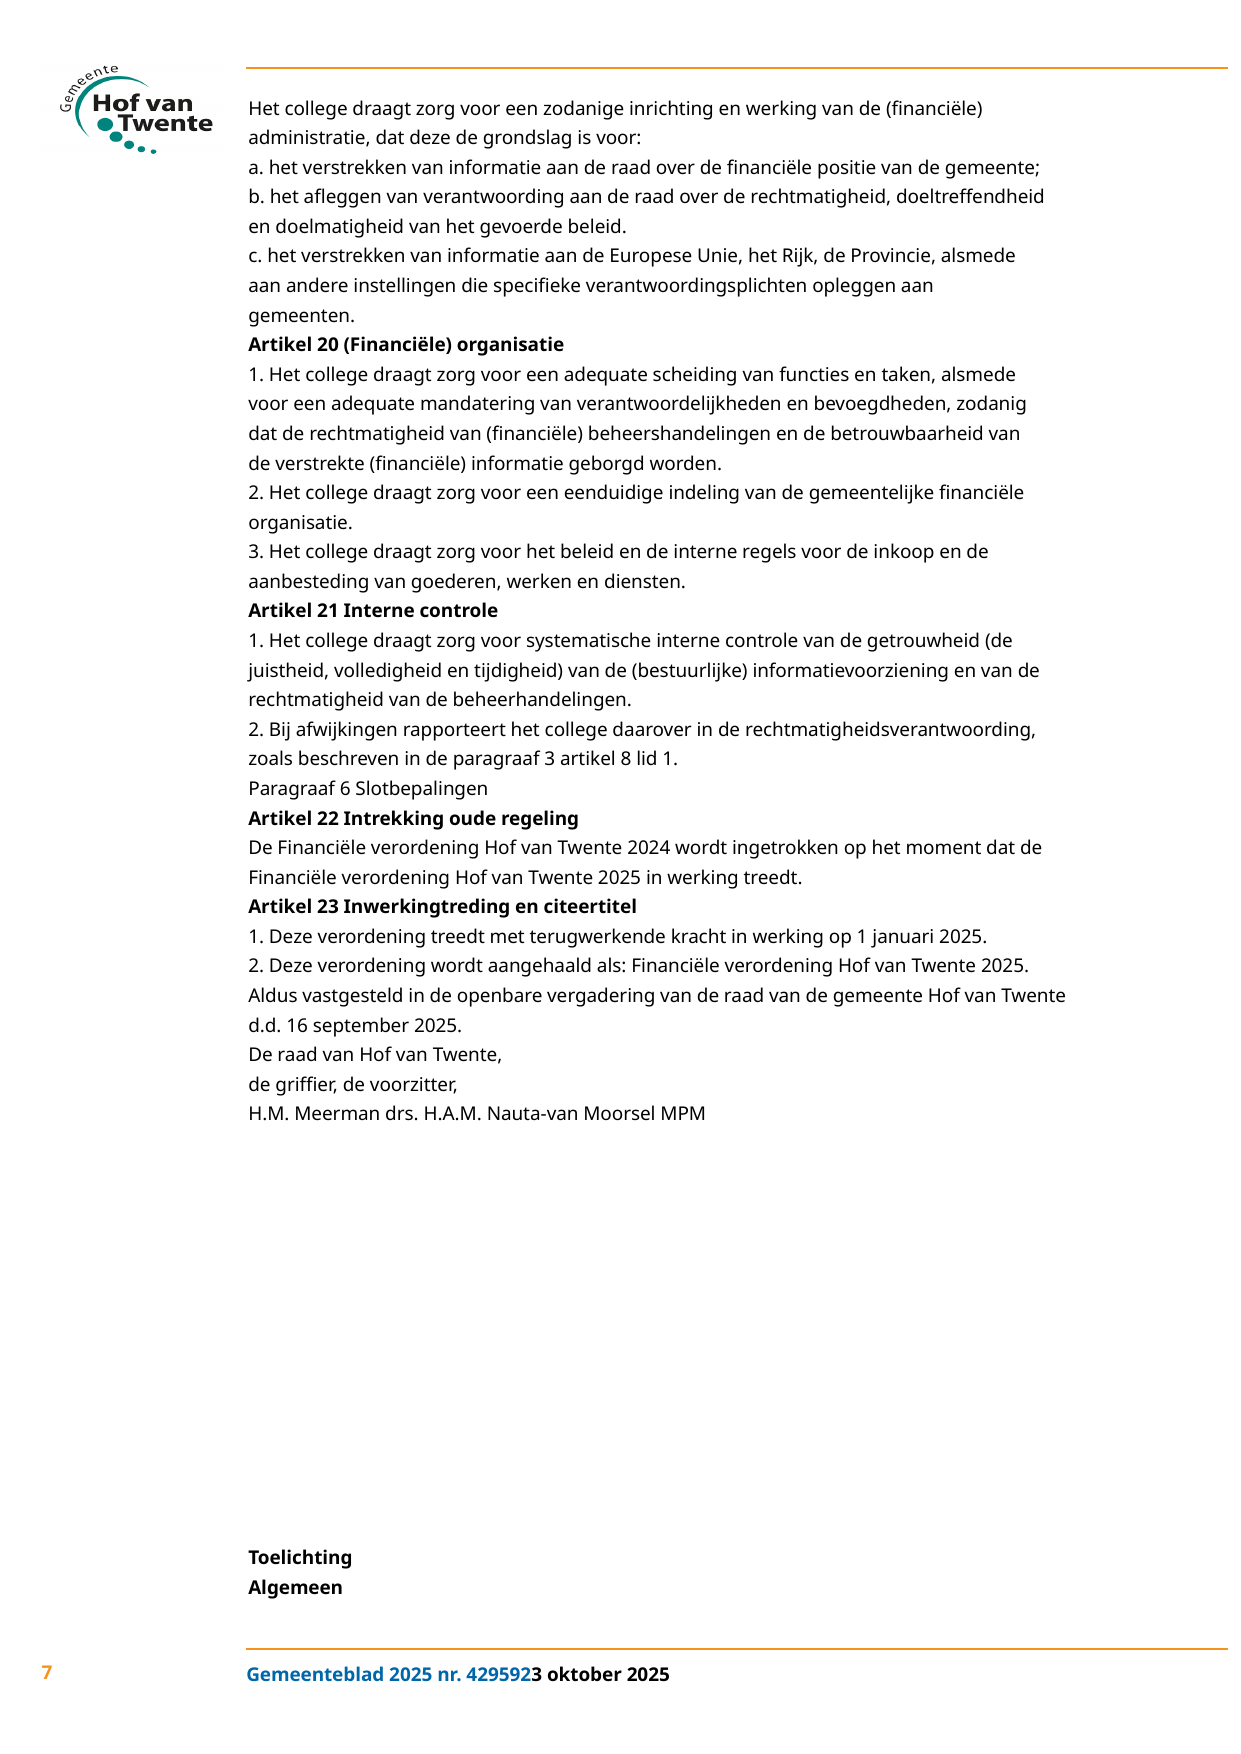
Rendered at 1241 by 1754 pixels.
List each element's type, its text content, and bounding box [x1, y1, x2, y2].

text De raad van Hof van Twente, [248, 1041, 1152, 1067]
text juistheid, volledigheid en tijdigheid) van de (bestuurlijke) informatievoorziening en van de [248, 657, 1152, 683]
text administratie, dat deze de grondslag is voor: [248, 124, 1152, 150]
text 3. Het college draagt zorg voor het beleid en de interne regels voor de inkoop en de [248, 538, 1152, 564]
text voor een adequate mandatering van verantwoordelijkheden en bevoegdheden, zodanig [248, 391, 1152, 416]
text Toelichting [248, 1544, 1152, 1570]
text zoals beschreven in de paragraaf 3 artikel 8 lid 1. [248, 746, 1152, 771]
text H.M. Meerman drs. H.A.M. Nauta-van Moorsel MPM [248, 1101, 1152, 1126]
text Financiële verordening Hof van Twente 2025 in werking treedt. [248, 864, 1152, 890]
text c. het verstrekken van informatie aan de Europese Unie, het Rijk, de Provincie, alsmede [248, 243, 1152, 268]
text d.d. 16 september 2025. [248, 1012, 1152, 1038]
text gemeenten. [248, 302, 1152, 328]
text 1. Het college draagt zorg voor een adequate scheiding van functies en taken, alsmede [248, 361, 1152, 387]
text rechtmatigheid van de beheerhandelingen. [248, 686, 1152, 712]
text aan andere instellingen die specifieke verantwoordingsplichten opleggen aan [248, 272, 1152, 298]
text 2. Deze verordening wordt aangehaald als: Financiële verordening Hof van Twente 2025. [248, 953, 1152, 978]
text b. het afleggen van verantwoording aan de raad over de rechtmatigheid, doeltreffendheid [248, 183, 1152, 209]
text de griffier, de voorzitter, [248, 1071, 1152, 1097]
text Artikel 21 Interne controle [248, 598, 1152, 623]
text Algemeen [248, 1574, 1152, 1600]
text aanbesteding van goederen, werken en diensten. [248, 568, 1152, 594]
picture [41, 47, 231, 172]
text organisatie. [248, 509, 1152, 535]
text 2. Bij afwijkingen rapporteert het college daarover in de rechtmatigheidsverantwoording, [248, 716, 1152, 742]
text en doelmatigheid van het gevoerde beleid. [248, 213, 1152, 239]
text Het college draagt zorg voor een zodanige inrichting en werking van de (financiële) [248, 95, 1152, 121]
text 2. Het college draagt zorg voor een eenduidige indeling van de gemeentelijke financiële [248, 479, 1152, 505]
text 1. Het college draagt zorg voor systematische interne controle van de getrouwheid (de [248, 627, 1152, 653]
text de verstrekte (financiële) informatie geborgd worden. [248, 450, 1152, 476]
text De Financiële verordening Hof van Twente 2024 wordt ingetrokken op het moment dat de [248, 834, 1152, 860]
text Paragraaf 6 Slotbepalingen [248, 775, 1152, 801]
text dat de rechtmatigheid van (financiële) beheershandelingen en de betrouwbaarheid van [248, 420, 1152, 446]
text 1. Deze verordening treedt met terugwerkende kracht in werking op 1 januari 2025. [248, 923, 1152, 949]
text Artikel 23 Inwerkingtreding en citeertitel [248, 893, 1152, 919]
text Artikel 22 Intrekking oude regeling [248, 805, 1152, 831]
text Aldus vastgesteld in de openbare vergadering van de raad van de gemeente Hof van Twente [248, 982, 1152, 1008]
text a. het verstrekken van informatie aan de raad over de financiële positie van de gemeente; [248, 154, 1152, 180]
text Artikel 20 (Financiële) organisatie [248, 331, 1152, 357]
